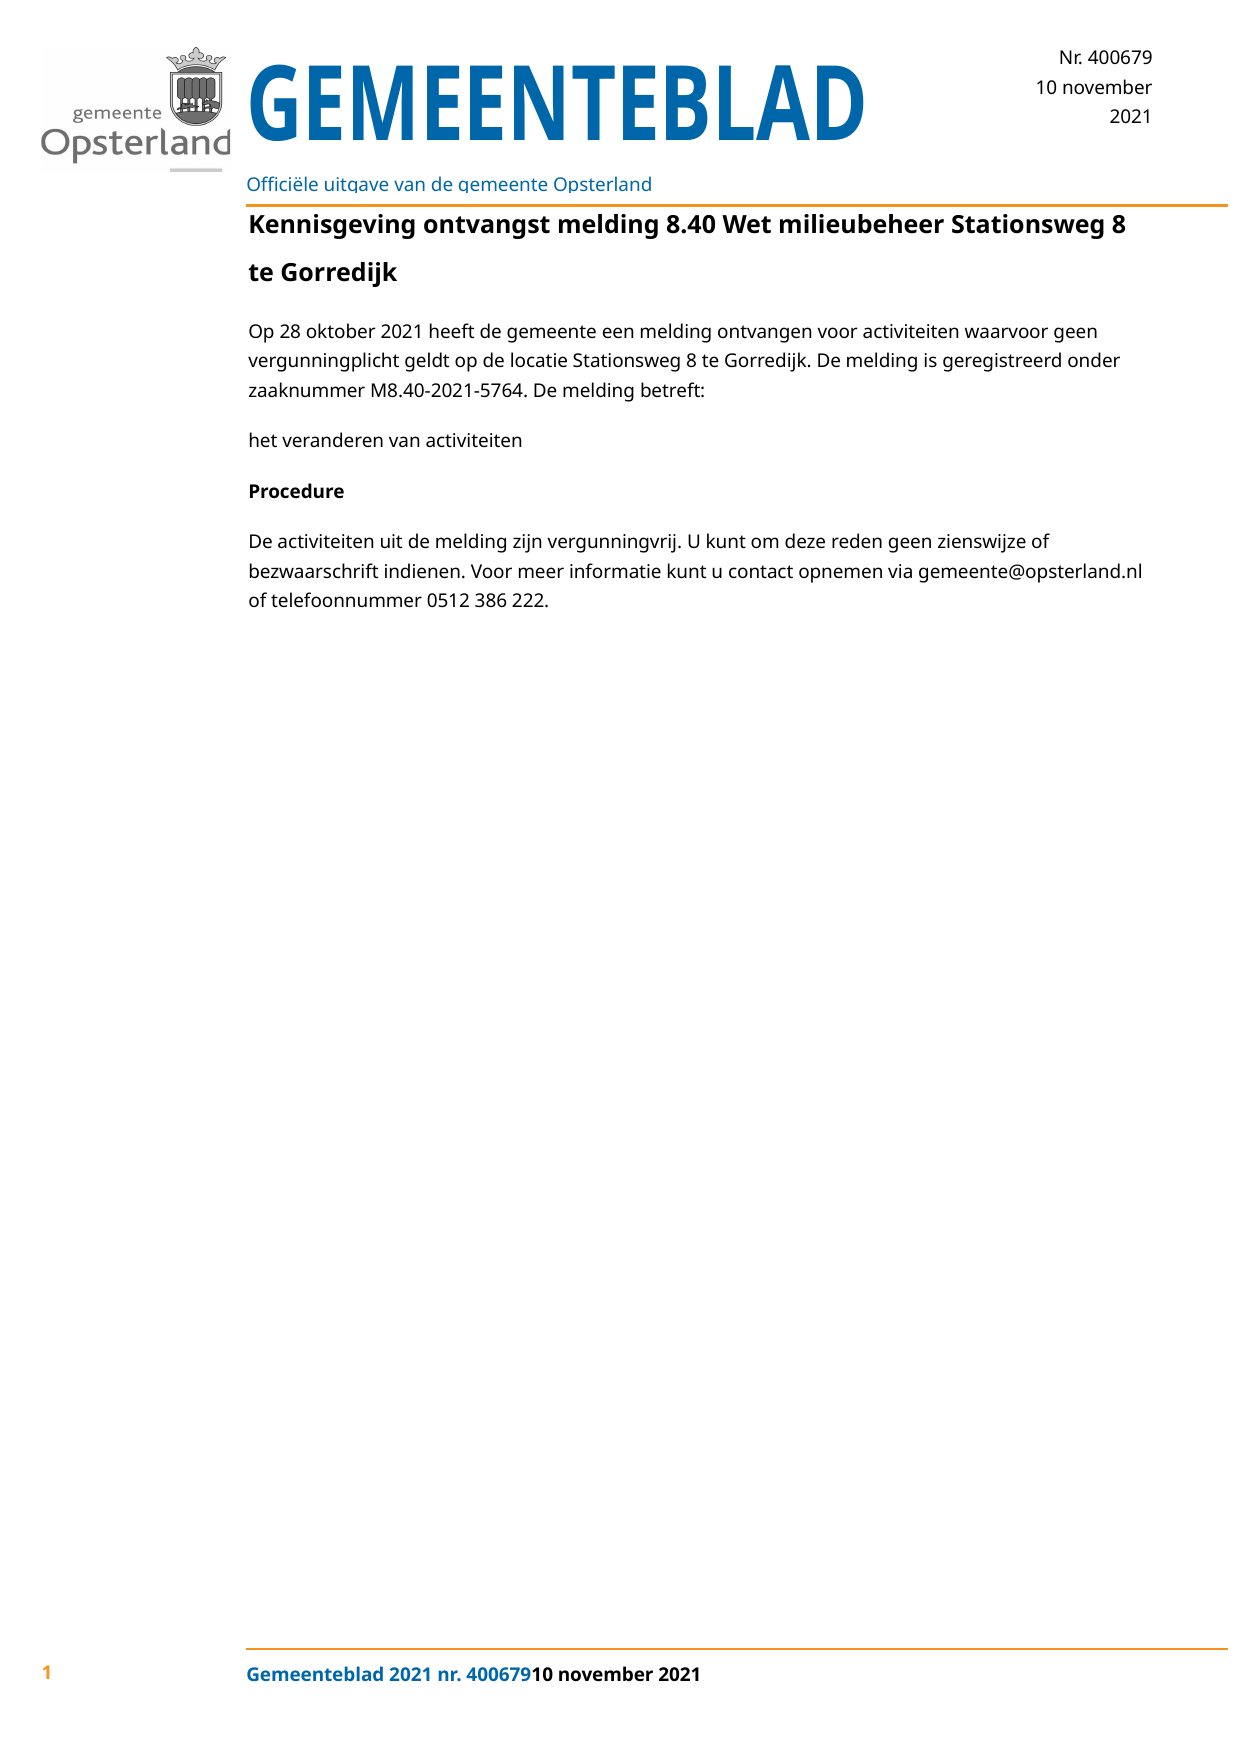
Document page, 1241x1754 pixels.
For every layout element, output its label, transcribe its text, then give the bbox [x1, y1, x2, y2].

text Op 28 oktober 2021 heeft de gemeente een melding ontvangen voor activiteiten waarvoor geen vergunningplicht geldt op de locatie Stationsweg 8 te Gorredijk. De melding is geregistreerd onder zaaknummer M8.40-2021-5764. De melding betreft: [248, 318, 1152, 403]
text Procedure [248, 478, 1152, 504]
text het veranderen van activiteiten [248, 427, 1152, 453]
picture [41, 47, 231, 172]
text Kennisgeving ontvangst melding 8.40 Wet milieubeheer Stationsweg 8 te Gorredijk [248, 207, 1152, 288]
text De activiteiten uit de melding zijn vergunningvrij. U kunt om deze reden geen zienswijze of bezwaarschrift indienen. Voor meer informatie kunt u contact opnemen via gemeente@opsterland.nl of telefoonnummer 0512 386 222. [248, 528, 1152, 613]
